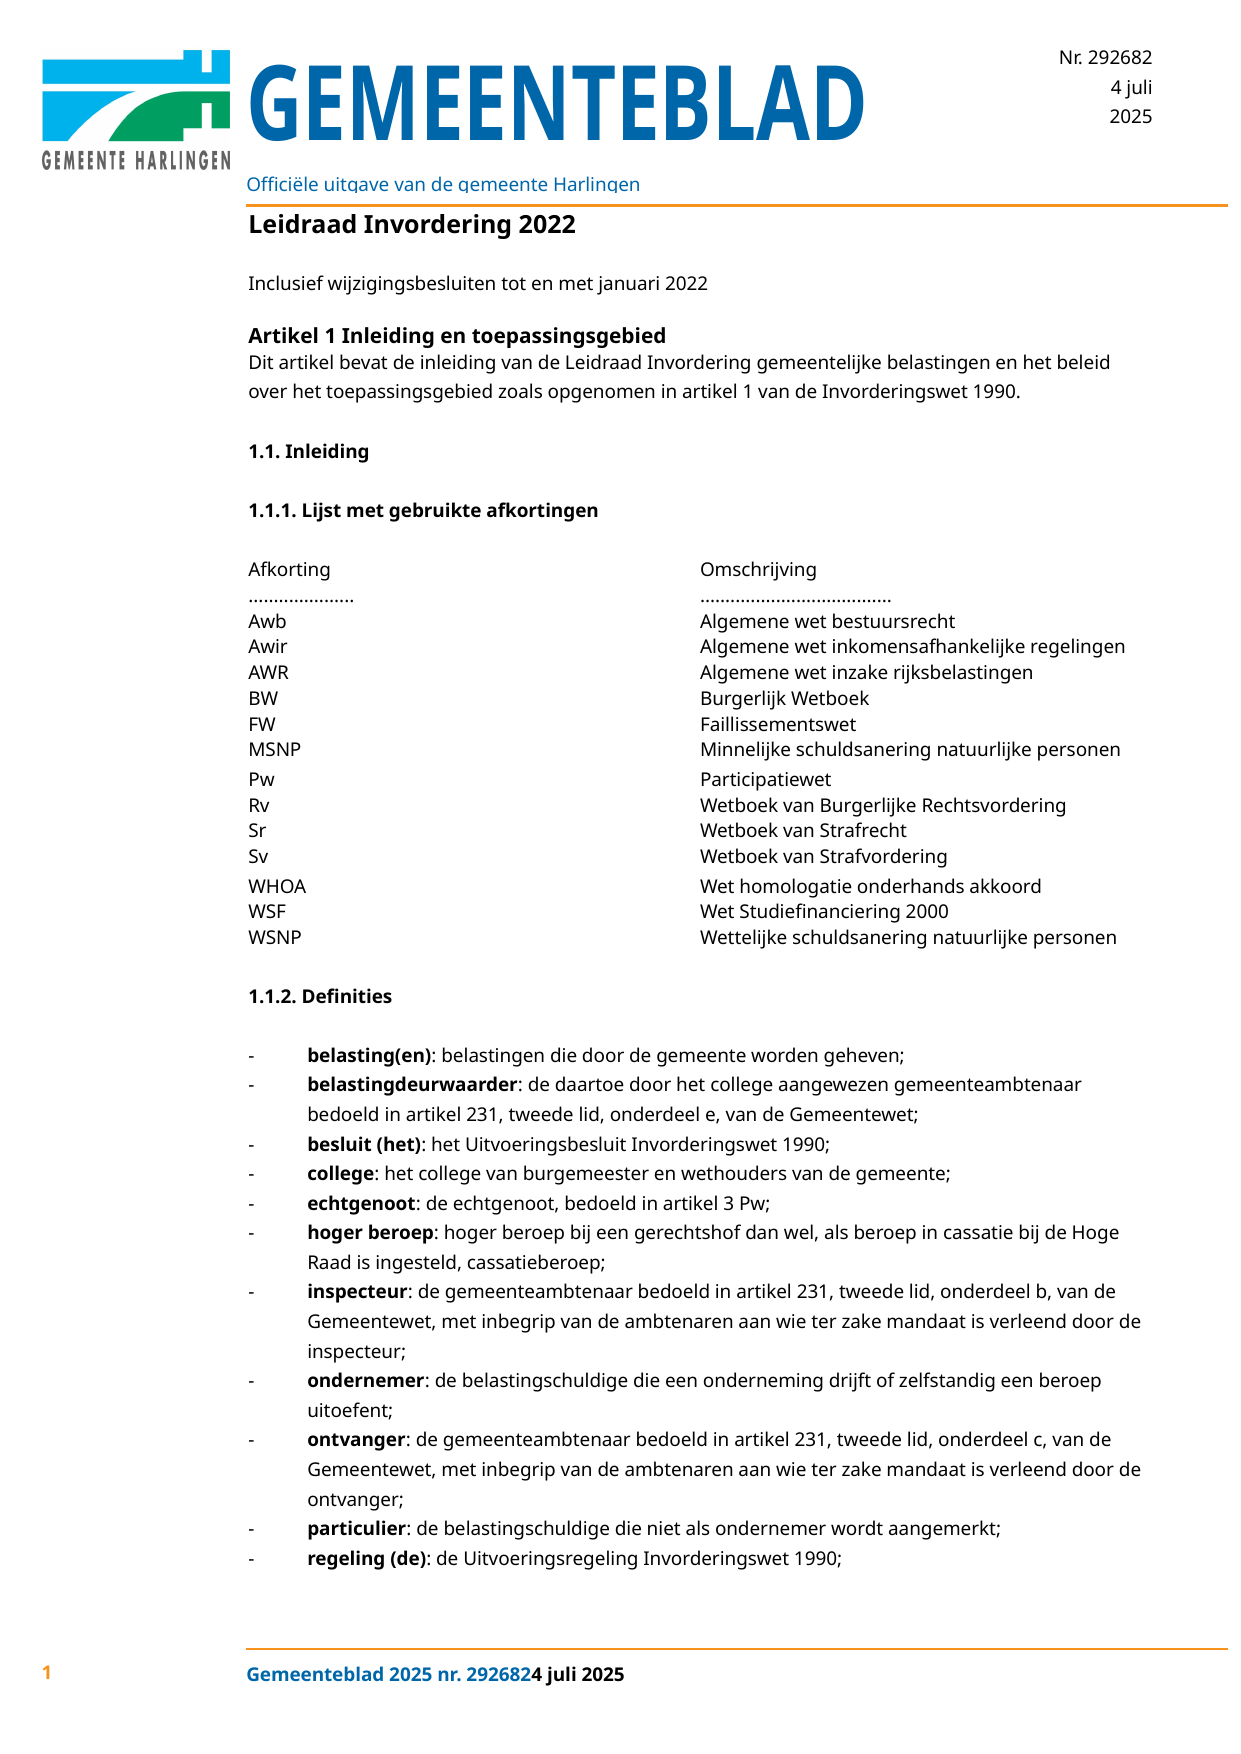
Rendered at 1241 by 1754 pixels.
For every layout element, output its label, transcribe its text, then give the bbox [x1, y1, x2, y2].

text Leidraad Invordering 2022 [248, 207, 1152, 241]
table_cell Wetboek van Burgerlijke Rechtsvordering [700, 792, 1152, 817]
list echtgenoot: de echtgenoot, bedoeld in artikel 3 Pw; [248, 1190, 1152, 1216]
text 1.1. Inleiding [248, 438, 1152, 464]
list ondernemer: de belastingschuldige die een onderneming drijft of zelfstandig een beroep uitoefent; [248, 1367, 1152, 1423]
list college: het college van burgemeester en wethouders van de gemeente; [248, 1160, 1152, 1186]
text 1.1.1. Lijst met gebruikte afkortingen [248, 497, 1152, 523]
list regeling (de): de Uitvoeringsregeling Invorderingswet 1990; [248, 1545, 1152, 1571]
table_cell FW [248, 711, 700, 736]
table_cell Minnelijke schuldsanering natuurlijke personen Participatiewet [700, 736, 1152, 792]
table_cell Sr [248, 818, 700, 843]
table_header Omschrijving [700, 556, 1152, 582]
text Inclusief wijzigingsbesluiten tot en met januari 2022 [248, 270, 1152, 296]
list belastingdeurwaarder: de daartoe door het college aangewezen gemeenteambtenaar bedoeld in artikel 231, tweede lid, onderdeel e, van de Gemeentewet; [248, 1072, 1152, 1127]
table_cell Algemene wet inkomensafhankelijke regelingen [700, 634, 1152, 659]
table_cell ..................... [248, 582, 700, 608]
table_cell Awb [248, 608, 700, 633]
text Artikel 1 Inleiding en toepassingsgebied [248, 321, 1152, 349]
table_cell WSNP [248, 924, 700, 950]
text 1.1.2. Definities [248, 983, 1152, 1008]
table_cell Algemene wet bestuursrecht [700, 608, 1152, 633]
table_cell ...................................... [700, 582, 1152, 608]
list inspecteur: de gemeenteambtenaar bedoeld in artikel 231, tweede lid, onderdeel b, van de Gemeentewet, met inbegrip van de ambtenaren aan wie ter zake mandaat is verleend door de inspecteur; [248, 1279, 1152, 1363]
list besluit (het): het Uitvoeringsbesluit Invorderingswet 1990; [248, 1131, 1152, 1156]
table_cell Wettelijke schuldsanering natuurlijke personen [700, 924, 1152, 950]
text Dit artikel bevat de inleiding van de Leidraad Invordering gemeentelijke belastingen en het beleid over het toepassingsgebied zoals opgenomen in artikel 1 van de Invorderingswet 1990. [248, 349, 1152, 404]
table_cell MSNP Pw [248, 736, 700, 792]
list particulier: de belastingschuldige die niet als ondernemer wordt aangemerkt; [248, 1515, 1152, 1541]
table_cell Wetboek van Strafvordering Wet homologatie onderhands akkoord [700, 843, 1152, 898]
table_cell Sv WHOA [248, 843, 700, 898]
table_cell Rv [248, 792, 700, 817]
table_cell Algemene wet inzake rijksbelastingen [700, 659, 1152, 685]
list ontvanger: de gemeenteambtenaar bedoeld in artikel 231, tweede lid, onderdeel c, van de Gemeentewet, met inbegrip van de ambtenaren aan wie ter zake mandaat is verleend door de ontvanger; [248, 1427, 1152, 1511]
table_cell BW [248, 685, 700, 711]
table_cell Burgerlijk Wetboek [700, 685, 1152, 711]
table_header Afkorting [248, 556, 700, 582]
table_cell WSF [248, 899, 700, 924]
list hoger beroep: hoger beroep bij een gerechtshof dan wel, als beroep in cassatie bij de Hoge Raad is ingesteld, cassatieberoep; [248, 1219, 1152, 1275]
table_cell Faillissementswet [700, 711, 1152, 736]
table_cell Wetboek van Strafrecht [700, 818, 1152, 843]
table_cell Wet Studiefinanciering 2000 [700, 899, 1152, 924]
table_cell AWR [248, 659, 700, 685]
picture [41, 47, 231, 172]
table_cell Awir [248, 634, 700, 659]
list belasting(en): belastingen die door de gemeente worden geheven; [248, 1042, 1152, 1068]
